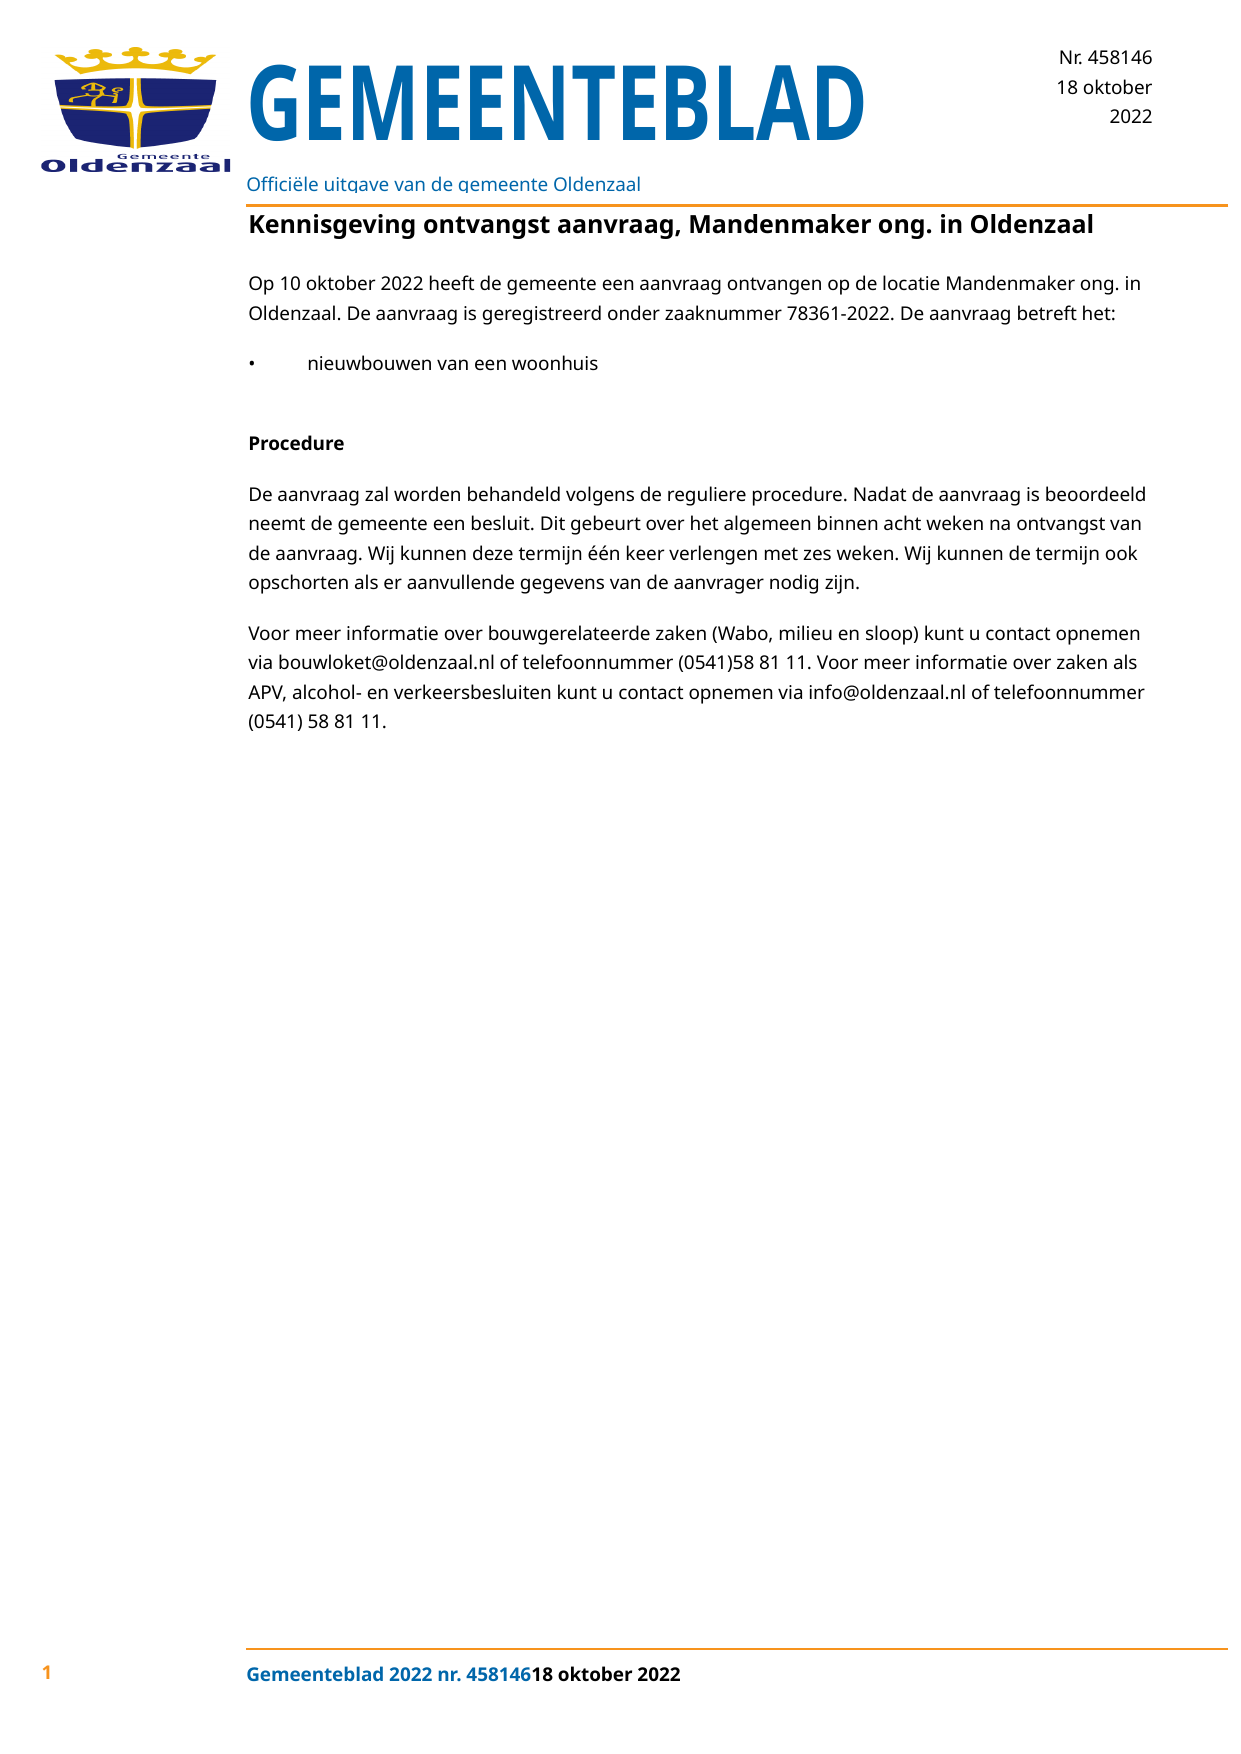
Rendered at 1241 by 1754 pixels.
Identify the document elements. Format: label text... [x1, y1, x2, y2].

text Op 10 oktober 2022 heeft de gemeente een aanvraag ontvangen op de locatie Mandenmaker ong. in Oldenzaal. De aanvraag is geregistreerd onder zaaknummer 78361-2022. De aanvraag betreft het: [248, 270, 1152, 326]
text Voor meer informatie over bouwgerelateerde zaken (Wabo, milieu en sloop) kunt u contact opnemen via bouwloket@oldenzaal.nl of telefoonnummer (0541)58 81 11. Voor meer informatie over zaken als APV, alcohol- en verkeersbesluiten kunt u contact opnemen via info@oldenzaal.nl of telefoonnummer (0541) 58 81 11. [248, 620, 1152, 734]
text De aanvraag zal worden behandeld volgens de reguliere procedure. Nadat de aanvraag is beoordeeld neemt de gemeente een besluit. Dit gebeurt over het algemeen binnen acht weken na ontvangst van de aanvraag. Wij kunnen deze termijn één keer verlengen met zes weken. Wij kunnen de termijn ook opschorten als er aanvullende gegevens van de aanvrager nodig zijn. [248, 481, 1152, 595]
list nieuwbouwen van een woonhuis [248, 350, 1152, 376]
text Kennisgeving ontvangst aanvraag, Mandenmaker ong. in Oldenzaal [248, 207, 1152, 241]
text Procedure [248, 430, 1152, 456]
picture [41, 47, 231, 172]
